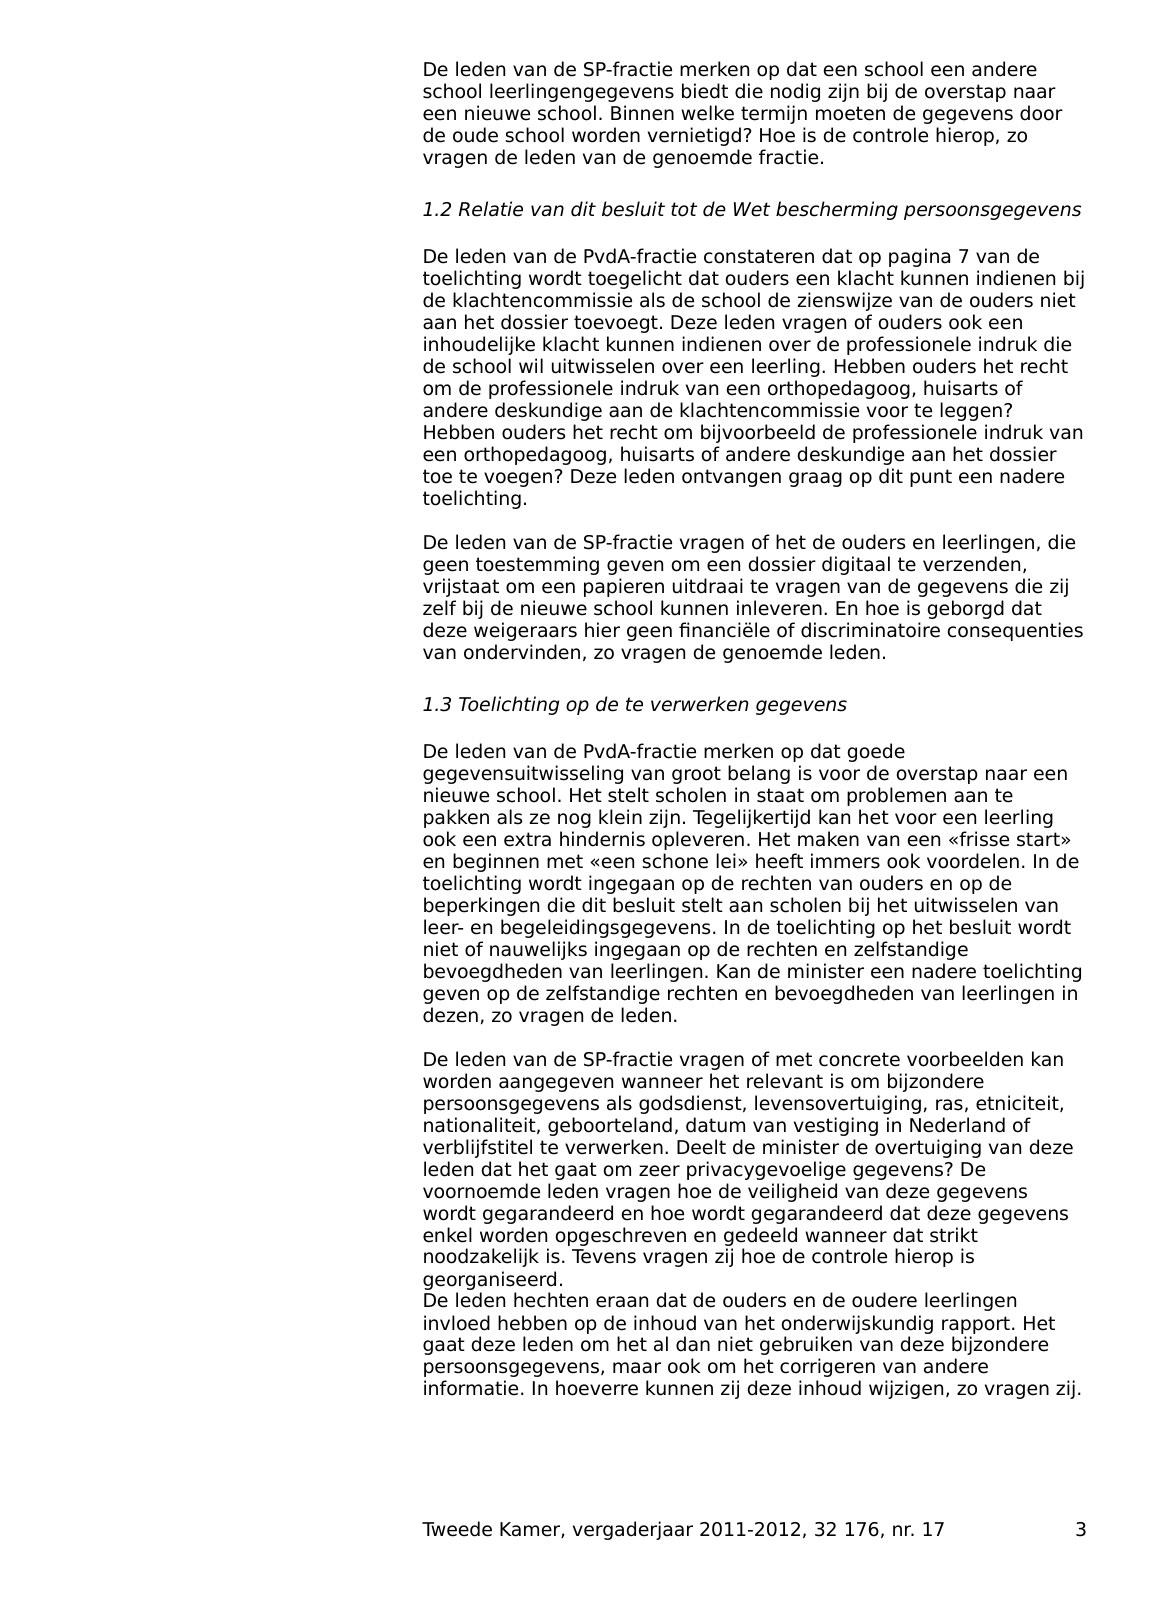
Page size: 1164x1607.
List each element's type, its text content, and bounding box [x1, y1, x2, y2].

text De leden van de SP-fractie vragen of met concrete voorbeelden kan worden aangegeven wanneer het relevant is om bijzondere persoonsgegevens als godsdienst, levensovertuiging, ras, etniciteit, nationaliteit, geboorteland, datum van vestiging in Nederland of verblijfstitel te verwerken. Deelt de minister de overtuiging van deze leden dat het gaat om zeer privacygevoelige gegevens? De voornoemde leden vragen hoe de veiligheid van deze gegevens wordt gegarandeerd en hoe wordt gegarandeerd dat deze gegevens enkel worden opgeschreven en gedeeld wanneer dat strikt noodzakelijk is. Tevens vragen zij hoe de controle hierop is georganiseerd. [422, 1049, 1087, 1290]
subtitle 1.2 Relatie van dit besluit tot de Wet bescherming persoonsgegevens [422, 199, 1087, 221]
text De leden van de PvdA-fractie merken op dat goede gegevensuitwisseling van groot belang is voor de overstap naar een nieuwe school. Het stelt scholen in staat om problemen aan te pakken als ze nog klein zijn. Tegelijkertijd kan het voor een leerling ook een extra hindernis opleveren. Het maken van een «frisse start» en beginnen met «een schone lei» heeft immers ook voordelen. In de toelichting wordt ingegaan op de rechten van ouders en op de beperkingen die dit besluit stelt aan scholen bij het uitwisselen van leer- en begeleidingsgegevens. In de toelichting op het besluit wordt niet of nauwelijks ingegaan op de rechten en zelfstandige bevoegdheden van leerlingen. Kan de minister een nadere toelichting geven op de zelfstandige rechten en bevoegdheden van leerlingen in dezen, zo vragen de leden. [422, 741, 1087, 1026]
text De leden van de SP-fractie merken op dat een school een andere school leerlingengegevens biedt die nodig zijn bij de overstap naar een nieuwe school. Binnen welke termijn moeten de gegevens door de oude school worden vernietigd? Hoe is de controle hierop, zo vragen de leden van de genoemde fractie. [422, 59, 1087, 169]
text De leden hechten eraan dat de ouders en de oudere leerlingen invloed hebben op de inhoud van het onderwijskundig rapport. Het gaat deze leden om het al dan niet gebruiken van deze bijzondere persoonsgegevens, maar ook om het corrigeren van andere informatie. In hoeverre kunnen zij deze inhoud wijzigen, zo vragen zij. [422, 1290, 1087, 1400]
text De leden van de PvdA-fractie constateren dat op pagina 7 van de toelichting wordt toegelicht dat ouders een klacht kunnen indienen bij de klachtencommissie als de school de zienswijze van de ouders niet aan het dossier toevoegt. Deze leden vragen of ouders ook een inhoudelijke klacht kunnen indienen over de professionele indruk die de school wil uitwisselen over een leerling. Hebben ouders het recht om de professionele indruk van een orthopedagoog, huisarts of andere deskundige aan de klachtencommissie voor te leggen? Hebben ouders het recht om bijvoorbeeld de professionele indruk van een orthopedagoog, huisarts of andere deskundige aan het dossier toe te voegen? Deze leden ontvangen graag op dit punt een nadere toelichting. [422, 246, 1087, 510]
text De leden van de SP-fractie vragen of het de ouders en leerlingen, die geen toestemming geven om een dossier digitaal te verzenden, vrijstaat om een papieren uitdraai te vragen van de gegevens die zij zelf bij de nieuwe school kunnen inleveren. En hoe is geborgd dat deze weigeraars hier geen financiële of discriminatoire consequenties van ondervinden, zo vragen de genoemde leden. [422, 532, 1087, 664]
subtitle 1.3 Toelichting op de te verwerken gegevens [422, 694, 1087, 716]
